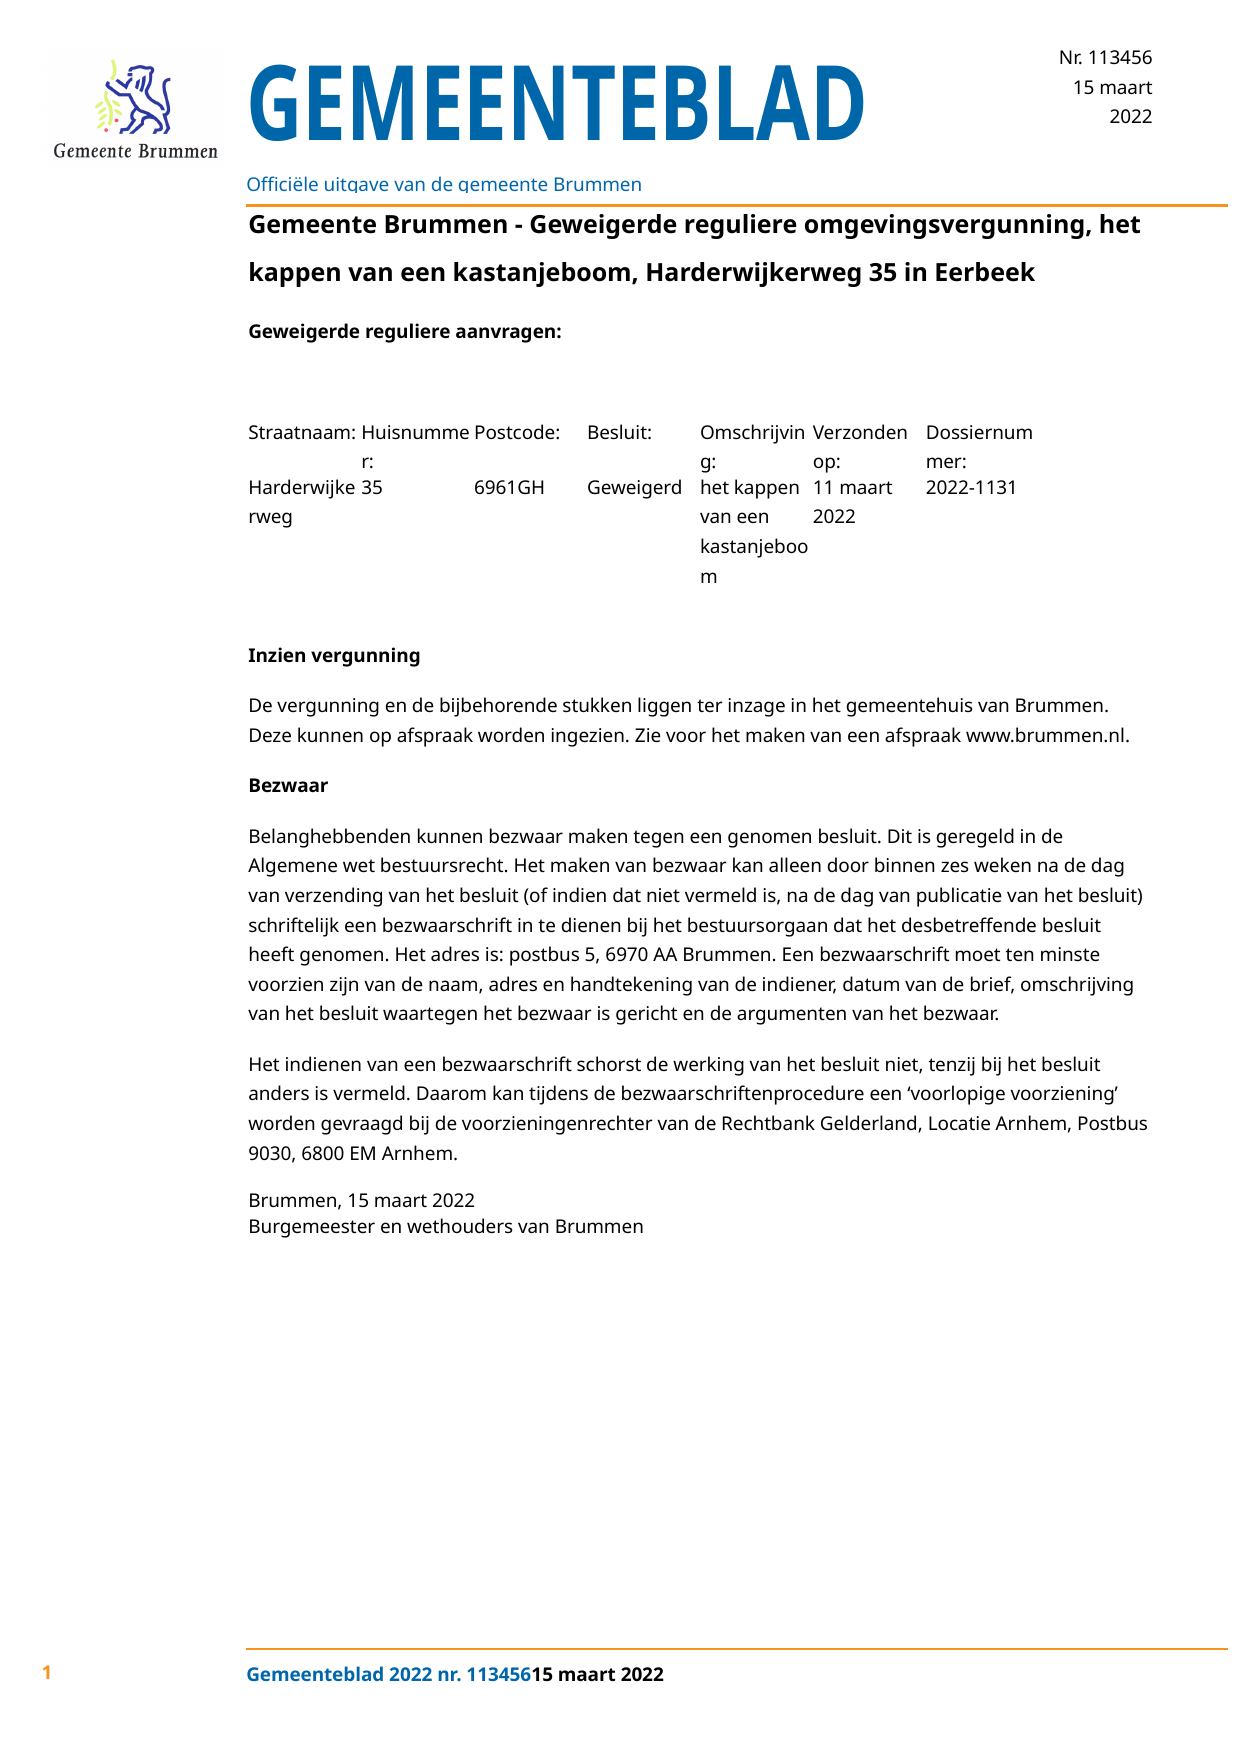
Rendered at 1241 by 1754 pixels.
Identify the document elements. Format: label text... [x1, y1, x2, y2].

table_cell 2022-1131 [926, 474, 1038, 589]
table_cell 11 maart 2022 [813, 474, 926, 589]
table_header Postcode: [474, 419, 587, 474]
text Bezwaar [248, 773, 1152, 798]
picture [41, 47, 231, 172]
table_cell het kappen van een kastanjeboom [700, 474, 813, 589]
table_header Dossiernummer: [926, 419, 1038, 474]
text Het indienen van een bezwaarschrift schorst de werking van het besluit niet, tenzij bij het besluit anders is vermeld. Daarom kan tijdens de bezwaarschriftenprocedure een ‘voorlopige voorziening’ worden gevraagd bij de voorzieningenrechter van de Rechtbank Gelderland, Locatie Arnhem, Postbus 9030, 6800 EM Arnhem. [248, 1051, 1152, 1166]
table_header Omschrijving: [700, 419, 813, 474]
table_header Besluit: [587, 419, 700, 474]
text Gemeente Brummen - Geweigerde reguliere omgevingsvergunning, het kappen van een kastanjeboom, Harderwijkerweg 35 in Eerbeek [248, 207, 1152, 288]
table_cell 35 [361, 474, 474, 589]
table_cell Geweigerd [587, 474, 700, 589]
table_header Huisnummer: [361, 419, 474, 474]
table_cell 6961GH [474, 474, 587, 589]
table_cell Harderwijkerweg [248, 474, 361, 589]
table_header Straatnaam: [248, 419, 361, 474]
text Brummen, 15 maart 2022 [248, 1188, 1152, 1213]
text Burgemeester en wethouders van Brummen [248, 1213, 1152, 1239]
table_header Verzonden op: [813, 419, 926, 474]
text Geweigerde reguliere aanvragen: [248, 318, 1152, 344]
table_header [1039, 419, 1152, 474]
text Belanghebbenden kunnen bezwaar maken tegen een genomen besluit. Dit is geregeld in de Algemene wet bestuursrecht. Het maken van bezwaar kan alleen door binnen zes weken na de dag van verzending van het besluit (of indien dat niet vermeld is, na de dag van publicatie van het besluit) schriftelijk een bezwaarschrift in te dienen bij het bestuursorgaan dat het desbetreffende besluit heeft genomen. Het adres is: postbus 5, 6970 AA Brummen. Een bezwaarschrift moet ten minste voorzien zijn van de naam, adres en handtekening van de indiener, datum van de brief, omschrijving van het besluit waartegen het bezwaar is gericht en de argumenten van het bezwaar. [248, 823, 1152, 1026]
table_cell [1039, 474, 1152, 589]
text Inzien vergunning [248, 642, 1152, 668]
text De vergunning en de bijbehorende stukken liggen ter inzage in het gemeentehuis van Brummen. Deze kunnen op afspraak worden ingezien. Zie voor het maken van een afspraak www.brummen.nl. [248, 693, 1152, 748]
